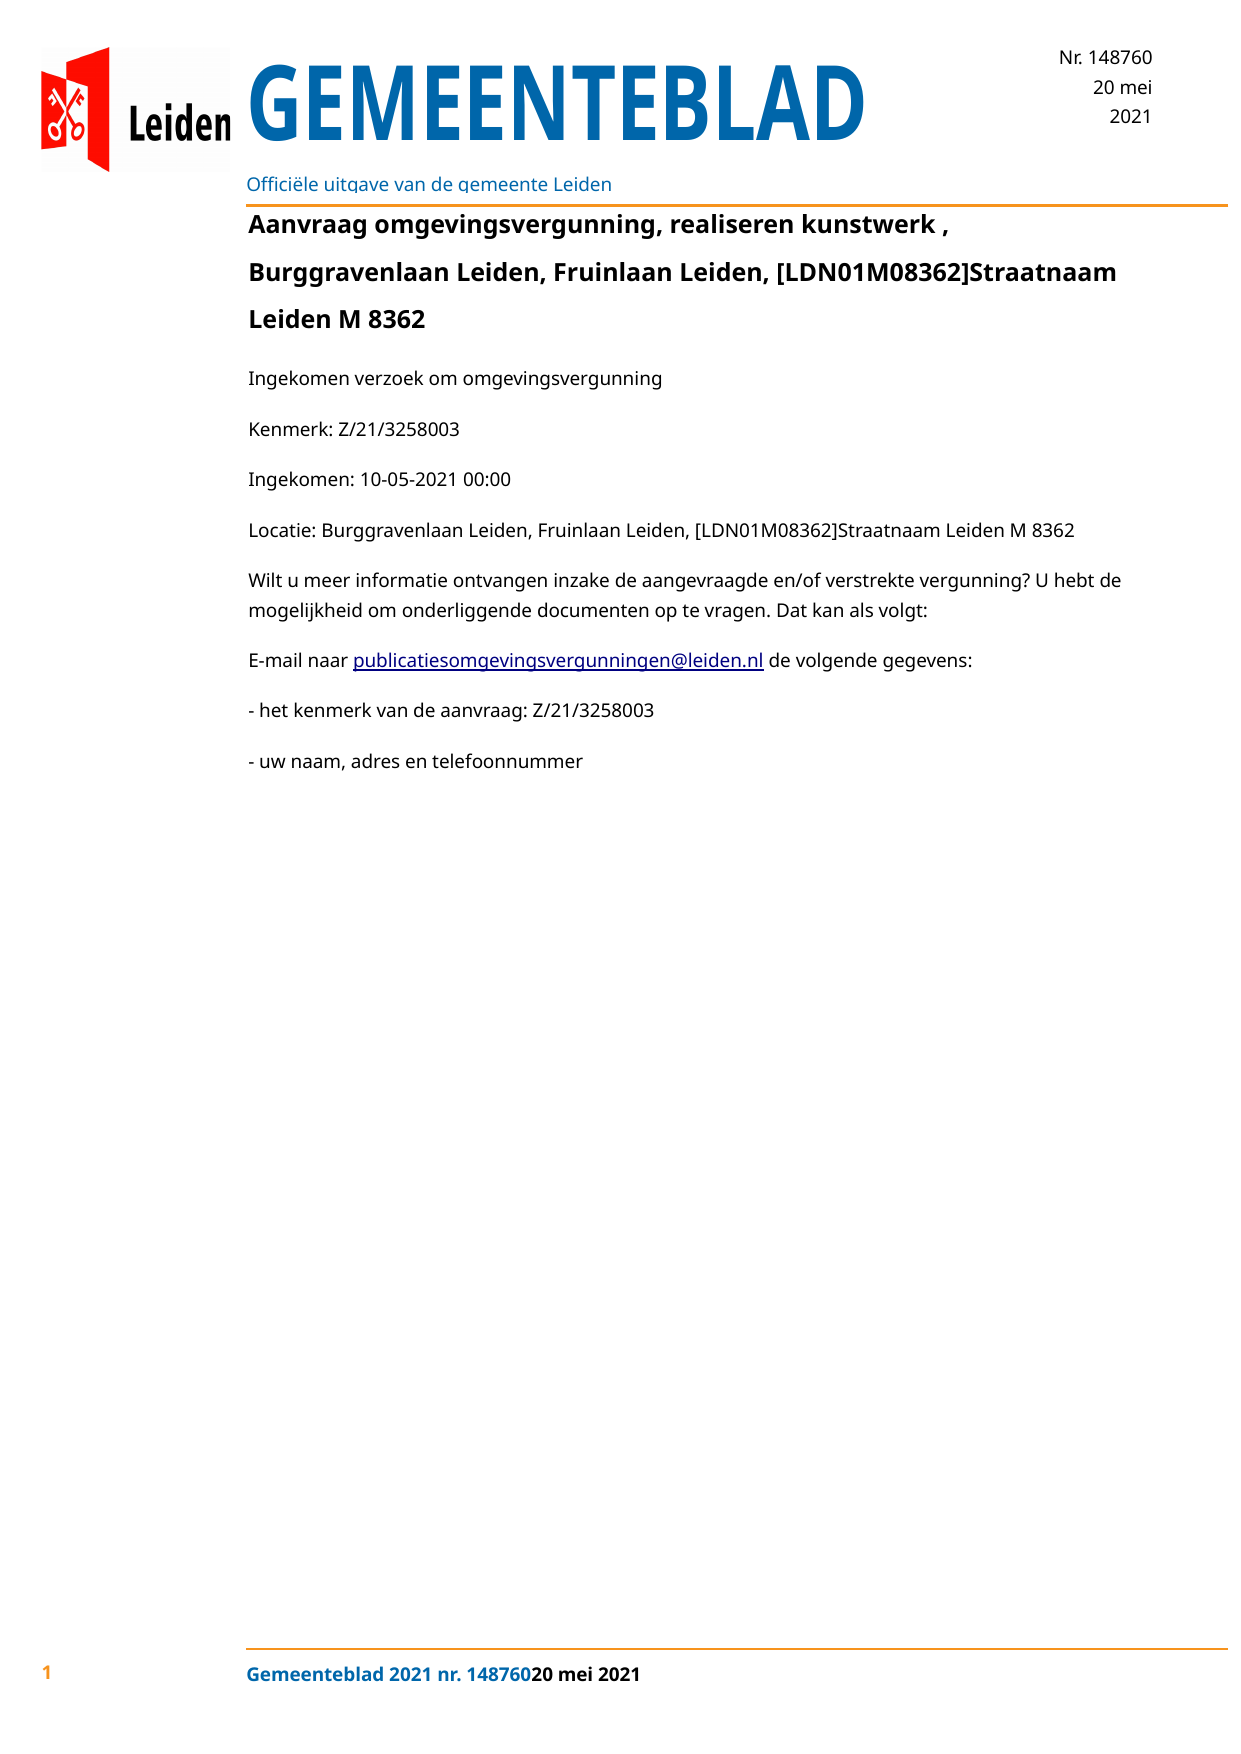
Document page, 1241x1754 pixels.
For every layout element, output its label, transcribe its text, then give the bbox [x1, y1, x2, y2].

text Kenmerk: Z/21/3258003 [248, 416, 1152, 442]
text Wilt u meer informatie ontvangen inzake de aangevraagde en/of verstrekte vergunning? U hebt de mogelijkheid om onderliggende documenten op te vragen. Dat kan als volgt: [248, 567, 1152, 622]
text - uw naam, adres en telefoonnummer [248, 748, 1152, 774]
text - het kenmerk van de aanvraag: Z/21/3258003 [248, 698, 1152, 723]
text Ingekomen verzoek om omgevingsvergunning [248, 366, 1152, 391]
text Aanvraag omgevingsvergunning, realiseren kunstwerk , Burggravenlaan Leiden, Fruinlaan Leiden, [LDN01M08362]Straatnaam Leiden M 8362 [248, 207, 1152, 336]
text E-mail naar publicatiesomgevingsvergunningen@leiden.nl de volgende gegevens: [248, 647, 1152, 673]
text Locatie: Burggravenlaan Leiden, Fruinlaan Leiden, [LDN01M08362]Straatnaam Leiden M 8362 [248, 517, 1152, 542]
text Ingekomen: 10-05-2021 00:00 [248, 466, 1152, 492]
picture [41, 47, 231, 172]
